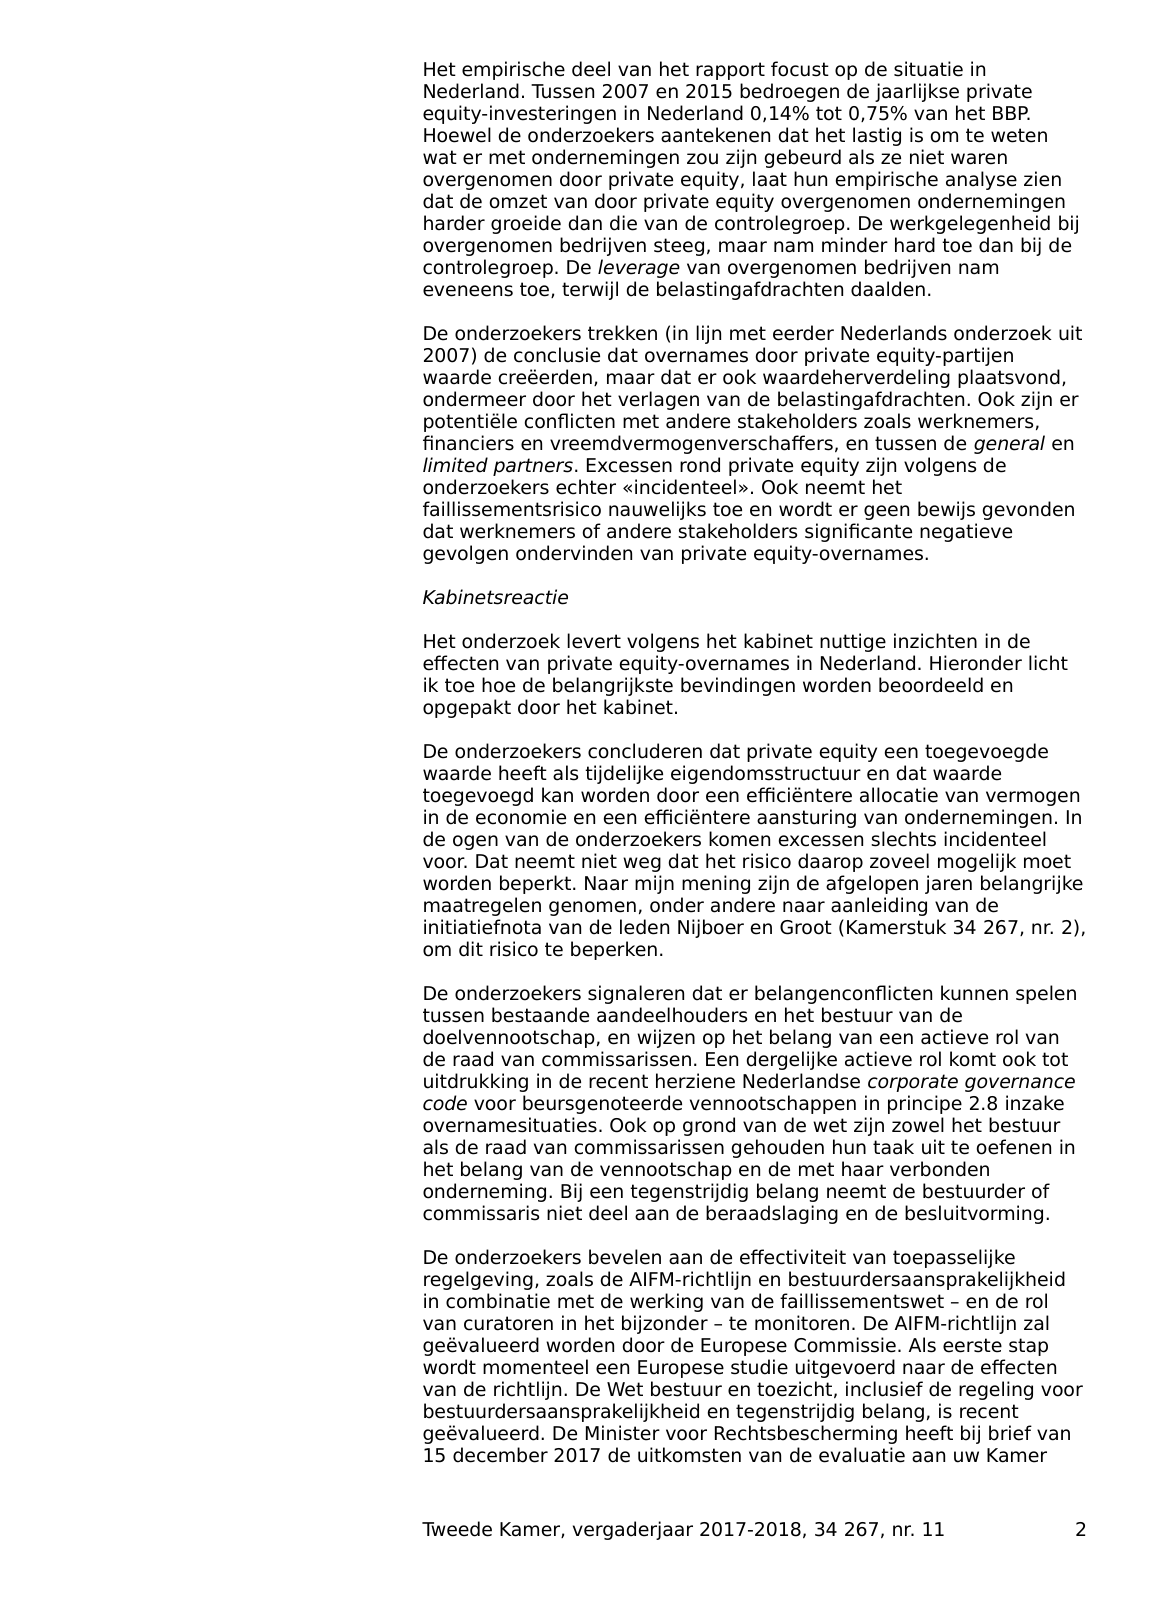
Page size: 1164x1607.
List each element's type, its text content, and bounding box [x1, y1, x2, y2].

text De onderzoekers bevelen aan de effectiviteit van toepasselijke regelgeving, zoals de AIFM-richtlijn en bestuurdersaansprakelijkheid in combinatie met de werking van de faillissementswet – en de rol van curatoren in het bijzonder – te monitoren. De AIFM-richtlijn zal geëvalueerd worden door de Europese Commissie. Als eerste stap wordt momenteel een Europese studie uitgevoerd naar de effecten van de richtlijn. De Wet bestuur en toezicht, inclusief de regeling voor bestuurdersaansprakelijkheid en tegenstrijdig belang, is recent geëvalueerd. De Minister voor Rechtsbescherming heeft bij brief van 15 december 2017 de uitkomsten van de evaluatie aan uw Kamer [422, 1247, 1087, 1467]
text De onderzoekers concluderen dat private equity een toegevoegde waarde heeft als tijdelijke eigendomsstructuur en dat waarde toegevoegd kan worden door een efficiëntere allocatie van vermogen in de economie en een efficiëntere aansturing van ondernemingen. In de ogen van de onderzoekers komen excessen slechts incidenteel voor. Dat neemt niet weg dat het risico daarop zoveel mogelijk moet worden beperkt. Naar mijn mening zijn de afgelopen jaren belangrijke maatregelen genomen, onder andere naar aanleiding van de initiatiefnota van de leden Nijboer en Groot (Kamerstuk 34 267, nr. 2), om dit risico te beperken. [422, 741, 1087, 961]
text De onderzoekers trekken (in lijn met eerder Nederlands onderzoek uit 2007) de conclusie dat overnames door private equity-partijen waarde creëerden, maar dat er ook waardeherverdeling plaatsvond, ondermeer door het verlagen van de belastingafdrachten. Ook zijn er potentiële conflicten met andere stakeholders zoals werknemers, financiers en vreemdvermogenverschaffers, en tussen de general en limited partners. Excessen rond private equity zijn volgens de onderzoekers echter «incidenteel». Ook neemt het faillissementsrisico nauwelijks toe en wordt er geen bewijs gevonden dat werknemers of andere stakeholders significante negatieve gevolgen ondervinden van private equity-overnames. [422, 323, 1087, 565]
subtitle Kabinetsreactie [422, 587, 1087, 609]
text Het empirische deel van het rapport focust op de situatie in Nederland. Tussen 2007 en 2015 bedroegen de jaarlijkse private equity-investeringen in Nederland 0,14% tot 0,75% van het BBP. Hoewel de onderzoekers aantekenen dat het lastig is om te weten wat er met ondernemingen zou zijn gebeurd als ze niet waren overgenomen door private equity, laat hun empirische analyse zien dat de omzet van door private equity overgenomen ondernemingen harder groeide dan die van de controlegroep. De werkgelegenheid bij overgenomen bedrijven steeg, maar nam minder hard toe dan bij de controlegroep. De leverage van overgenomen bedrijven nam eveneens toe, terwijl de belastingafdrachten daalden. [422, 59, 1087, 301]
text De onderzoekers signaleren dat er belangenconflicten kunnen spelen tussen bestaande aandeelhouders en het bestuur van de doelvennootschap, en wijzen op het belang van een actieve rol van de raad van commissarissen. Een dergelijke actieve rol komt ook tot uitdrukking in de recent herziene Nederlandse corporate governance code voor beursgenoteerde vennootschappen in principe 2.8 inzake overnamesituaties. Ook op grond van de wet zijn zowel het bestuur als de raad van commissarissen gehouden hun taak uit te oefenen in het belang van de vennootschap en de met haar verbonden onderneming. Bij een tegenstrijdig belang neemt de bestuurder of commissaris niet deel aan de beraadslaging en de besluitvorming. [422, 983, 1087, 1225]
text Het onderzoek levert volgens het kabinet nuttige inzichten in de effecten van private equity-overnames in Nederland. Hieronder licht ik toe hoe de belangrijkste bevindingen worden beoordeeld en opgepakt door het kabinet. [422, 631, 1087, 719]
